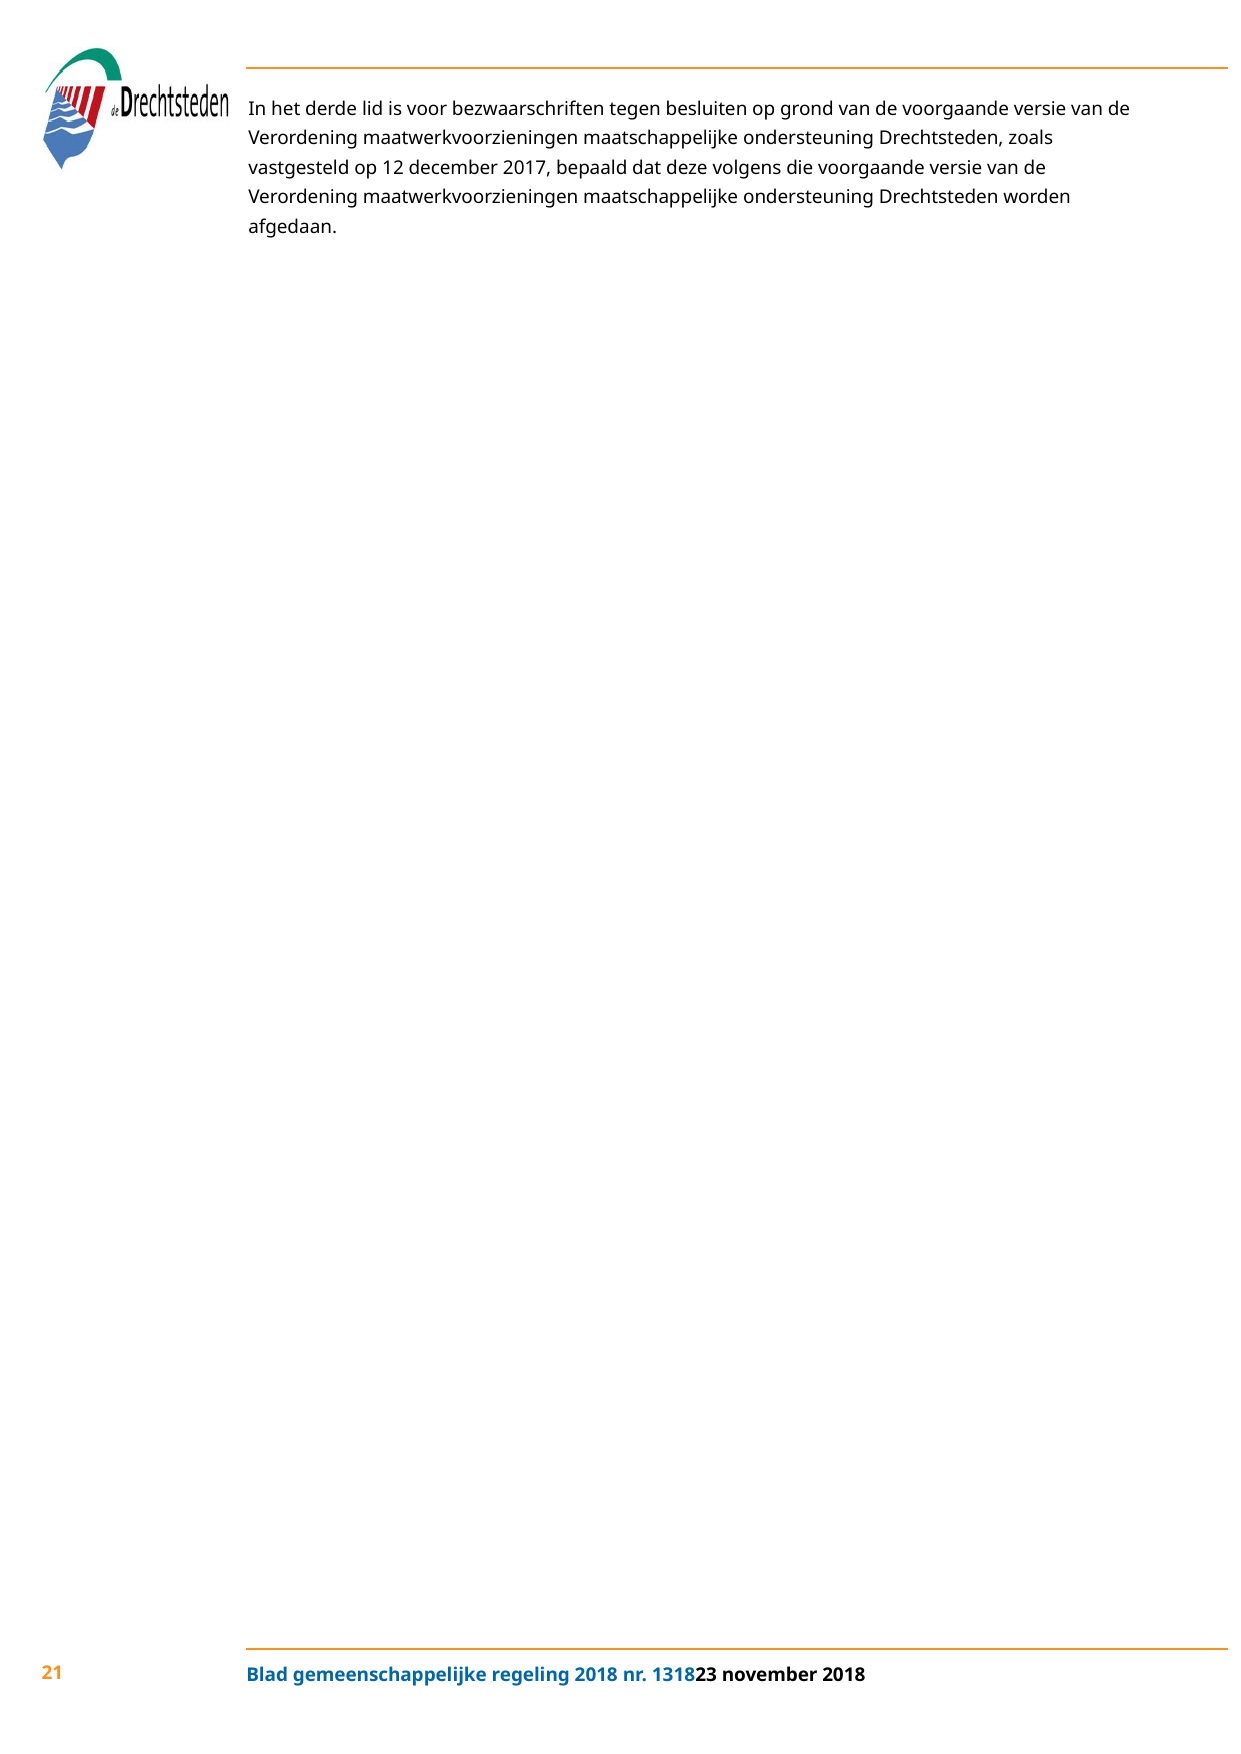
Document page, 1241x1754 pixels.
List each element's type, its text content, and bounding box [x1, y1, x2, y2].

picture [41, 47, 231, 172]
text In het derde lid is voor bezwaarschriften tegen besluiten op grond van de voorgaande versie van de Verordening maatwerkvoorzieningen maatschappelijke ondersteuning Drechtsteden, zoals vastgesteld op 12 december 2017, bepaald dat deze volgens die voorgaande versie van de Verordening maatwerkvoorzieningen maatschappelijke ondersteuning Drechtsteden worden afgedaan. [248, 95, 1152, 239]
